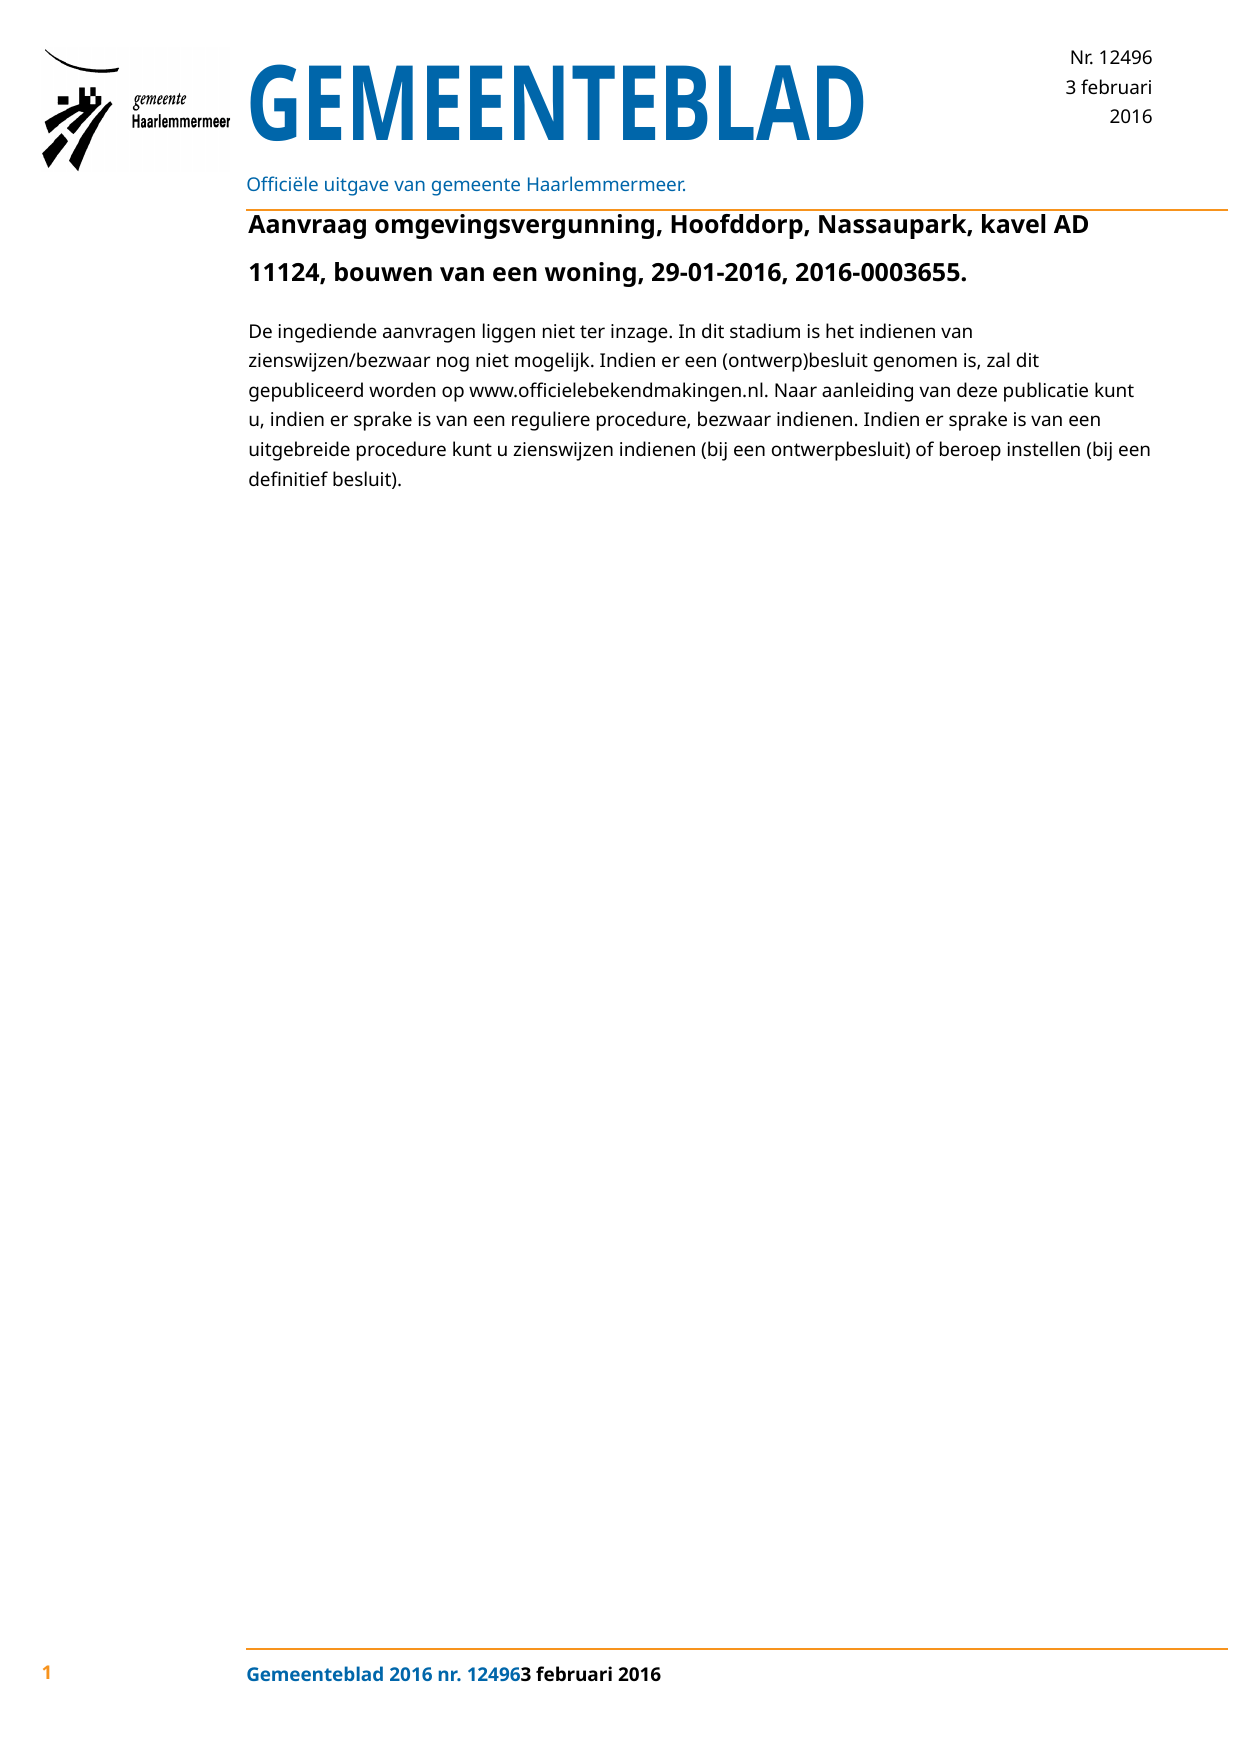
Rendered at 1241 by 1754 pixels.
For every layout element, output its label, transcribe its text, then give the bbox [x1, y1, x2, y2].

text Aanvraag omgevingsvergunning, Hoofddorp, Nassaupark, kavel AD 11124, bouwen van een woning, 29-01-2016, 2016-0003655. [248, 211, 1152, 288]
text De ingediende aanvragen liggen niet ter inzage. In dit stadium is het indienen van zienswijzen/bezwaar nog niet mogelijk. Indien er een (ontwerp)besluit genomen is, zal dit gepubliceerd worden op www.officielebekendmakingen.nl. Naar aanleiding van deze publicatie kunt u, indien er sprake is van een reguliere procedure, bezwaar indienen. Indien er sprake is van een uitgebreide procedure kunt u zienswijzen indienen (bij een ontwerpbesluit) of beroep instellen (bij een definitief besluit). [248, 318, 1152, 492]
picture [41, 47, 231, 172]
